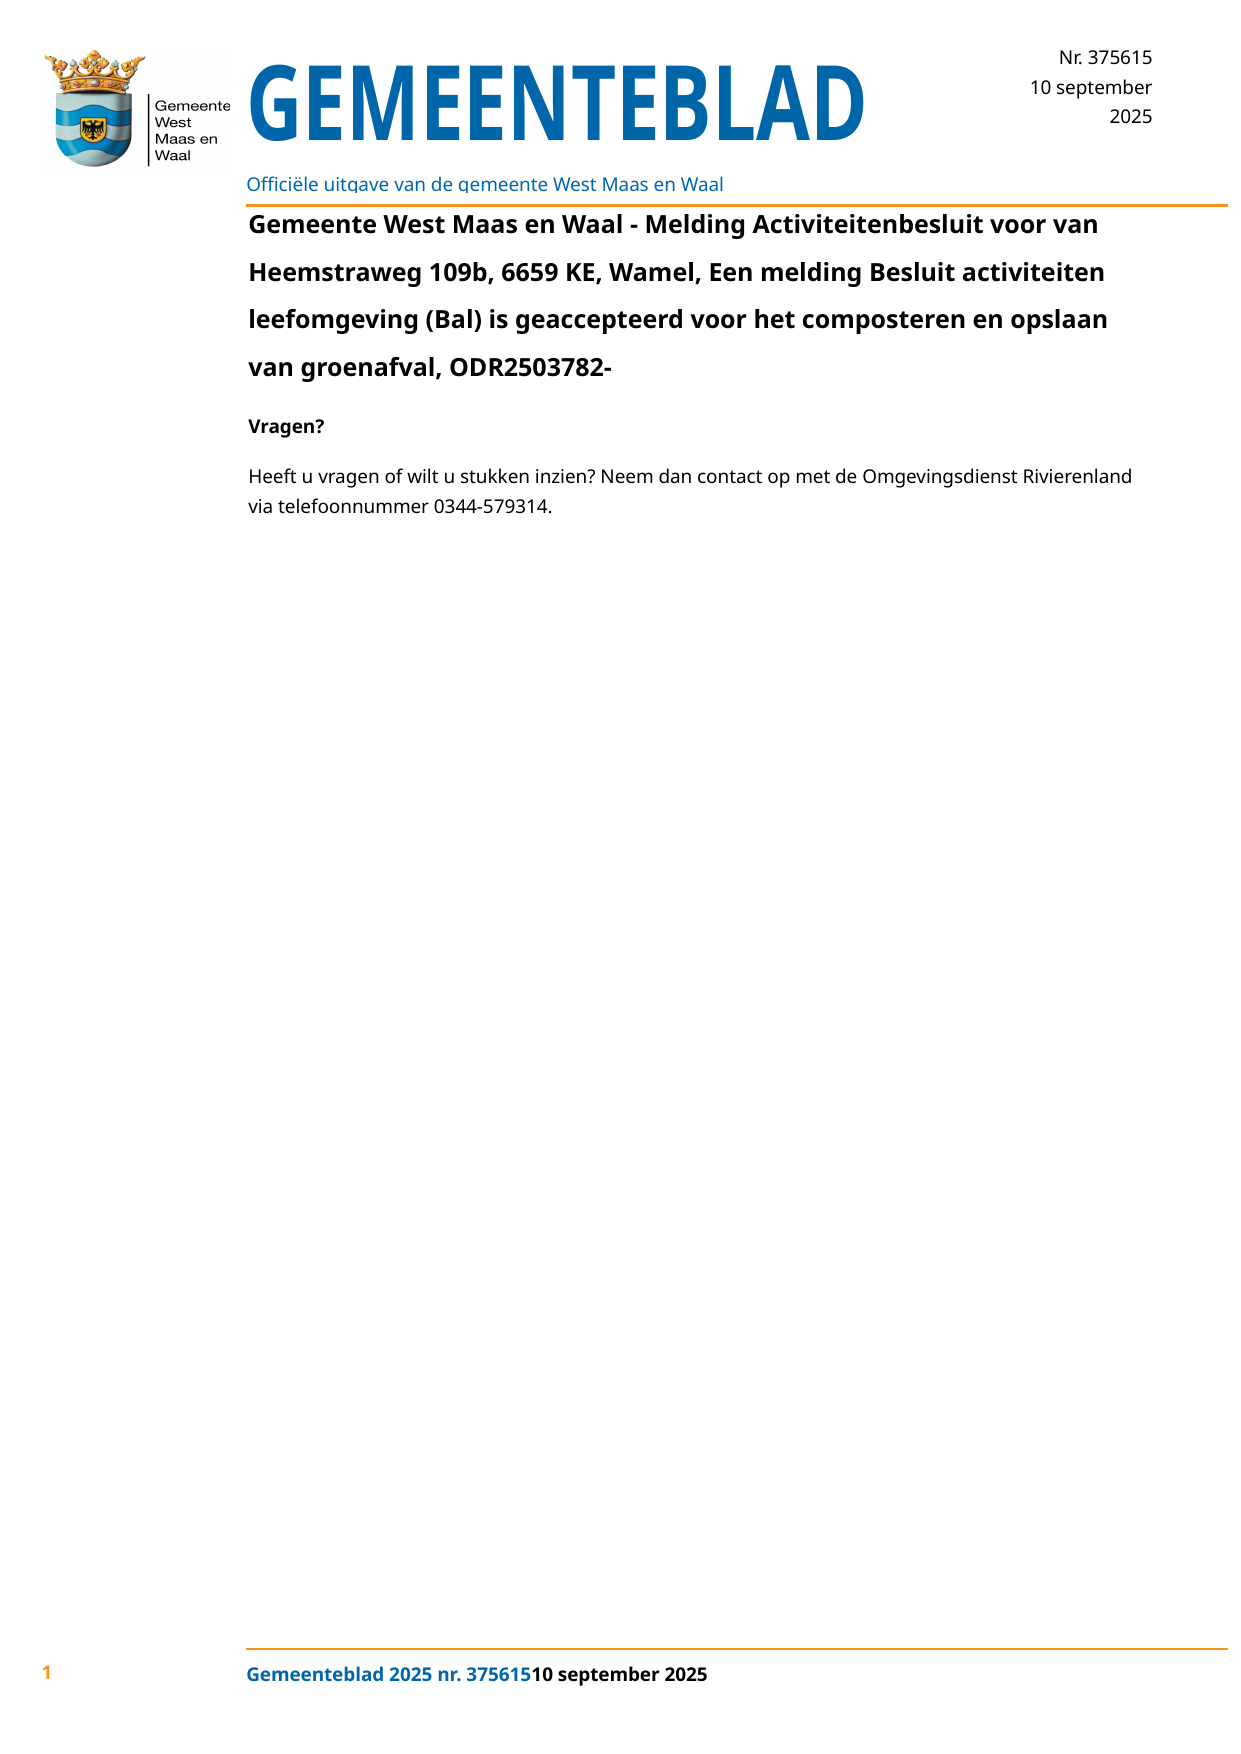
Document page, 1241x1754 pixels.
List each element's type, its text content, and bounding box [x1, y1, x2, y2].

text Gemeente West Maas en Waal - Melding Activiteitenbesluit voor van Heemstraweg 109b, 6659 KE, Wamel, Een melding Besluit activiteiten leefomgeving (Bal) is geaccepteerd voor het composteren en opslaan van groenafval, ODR2503782- [248, 207, 1152, 384]
text Vragen? [248, 413, 1152, 439]
picture [41, 47, 231, 172]
text Heeft u vragen of wilt u stukken inzien? Neem dan contact op met de Omgevingsdienst Rivierenland via telefoonnummer 0344-579314. [248, 463, 1152, 519]
